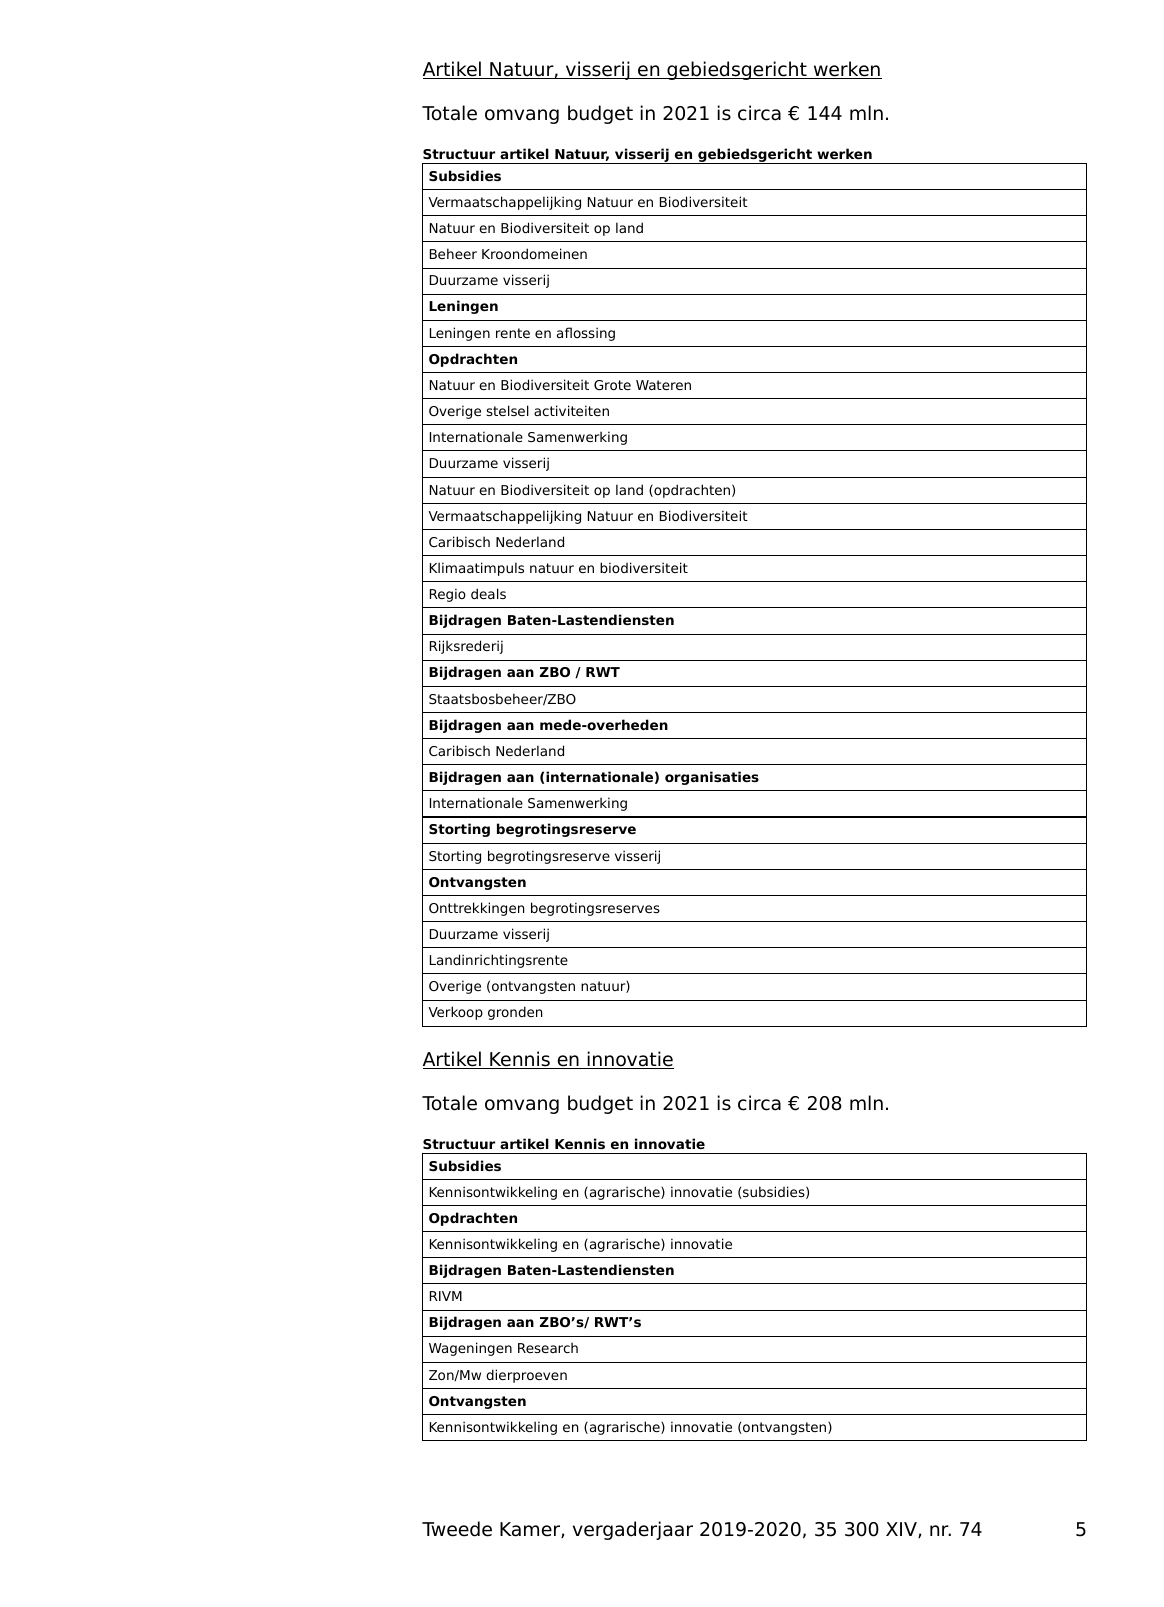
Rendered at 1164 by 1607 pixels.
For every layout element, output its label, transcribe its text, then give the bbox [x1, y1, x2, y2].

text Totale omvang budget in 2021 is circa € 208 mln. [422, 1093, 1087, 1115]
table_cell Overige stelsel activiteiten [423, 399, 1086, 424]
table_header Structuur artikel Natuur, visserij en gebiedsgericht werken [422, 147, 1087, 163]
table_cell Leningen [423, 295, 1086, 320]
table_cell Caribisch Nederland [423, 530, 1086, 555]
table_cell Ontvangsten [423, 870, 1086, 895]
table_cell Duurzame visserij [423, 451, 1086, 477]
table_cell Landinrichtingsrente [423, 948, 1086, 973]
table_cell Storting begrotingsreserve [423, 818, 1086, 843]
table_cell Bijdragen aan mede-overheden [423, 713, 1086, 738]
table_cell Duurzame visserij [423, 922, 1086, 947]
table_cell Bijdragen Baten-Lastendiensten [423, 608, 1086, 633]
table_cell Vermaatschappelijking Natuur en Biodiversiteit [423, 190, 1086, 215]
table_cell Zon/Mw dierproeven [423, 1363, 1086, 1388]
table_cell RIVM [423, 1284, 1086, 1309]
table_cell Internationale Samenwerking [423, 425, 1086, 450]
table_cell Opdrachten [423, 347, 1086, 372]
table_cell Beheer Kroondomeinen [423, 242, 1086, 267]
table_cell Natuur en Biodiversiteit op land (opdrachten) [423, 478, 1086, 503]
subtitle Artikel Natuur, visserij en gebiedsgericht werken [422, 59, 1087, 81]
table_cell Bijdragen aan ZBO / RWT [423, 661, 1086, 686]
table_cell Verkoop gronden [423, 1001, 1086, 1026]
table_cell Bijdragen aan ZBO’s/ RWT’s [423, 1311, 1086, 1336]
table_cell Rijksrederij [423, 635, 1086, 659]
table_cell Wageningen Research [423, 1337, 1086, 1362]
table_cell Bijdragen aan (internationale) organisaties [423, 765, 1086, 790]
table_cell Subsidies [423, 1154, 1086, 1179]
subtitle Artikel Kennis en innovatie [422, 1049, 1087, 1071]
table_cell Subsidies [423, 164, 1086, 189]
table_cell Natuur en Biodiversiteit op land [423, 216, 1086, 241]
table_cell Kennisontwikkeling en (agrarische) innovatie (subsidies) [423, 1180, 1086, 1205]
table_cell Onttrekkingen begrotingsreserves [423, 896, 1086, 921]
table_cell Ontvangsten [423, 1389, 1086, 1414]
table_cell Bijdragen Baten-Lastendiensten [423, 1258, 1086, 1283]
table_cell Duurzame visserij [423, 269, 1086, 293]
table_cell Kennisontwikkeling en (agrarische) innovatie [423, 1232, 1086, 1257]
table_cell Klimaatimpuls natuur en biodiversiteit [423, 556, 1086, 581]
table_cell Internationale Samenwerking [423, 791, 1086, 816]
table_cell Opdrachten [423, 1206, 1086, 1231]
table_cell Kennisontwikkeling en (agrarische) innovatie (ontvangsten) [423, 1415, 1086, 1440]
text Totale omvang budget in 2021 is circa € 144 mln. [422, 103, 1087, 125]
table_cell Staatsbosbeheer/ZBO [423, 687, 1086, 712]
table_cell Regio deals [423, 582, 1086, 607]
table_cell Caribisch Nederland [423, 739, 1086, 764]
table_cell Overige (ontvangsten natuur) [423, 974, 1086, 999]
table_header Structuur artikel Kennis en innovatie [422, 1137, 1087, 1153]
table_cell Natuur en Biodiversiteit Grote Wateren [423, 373, 1086, 398]
table_cell Storting begrotingsreserve visserij [423, 844, 1086, 869]
table_cell Leningen rente en aflossing [423, 321, 1086, 346]
table_cell Vermaatschappelijking Natuur en Biodiversiteit [423, 504, 1086, 529]
